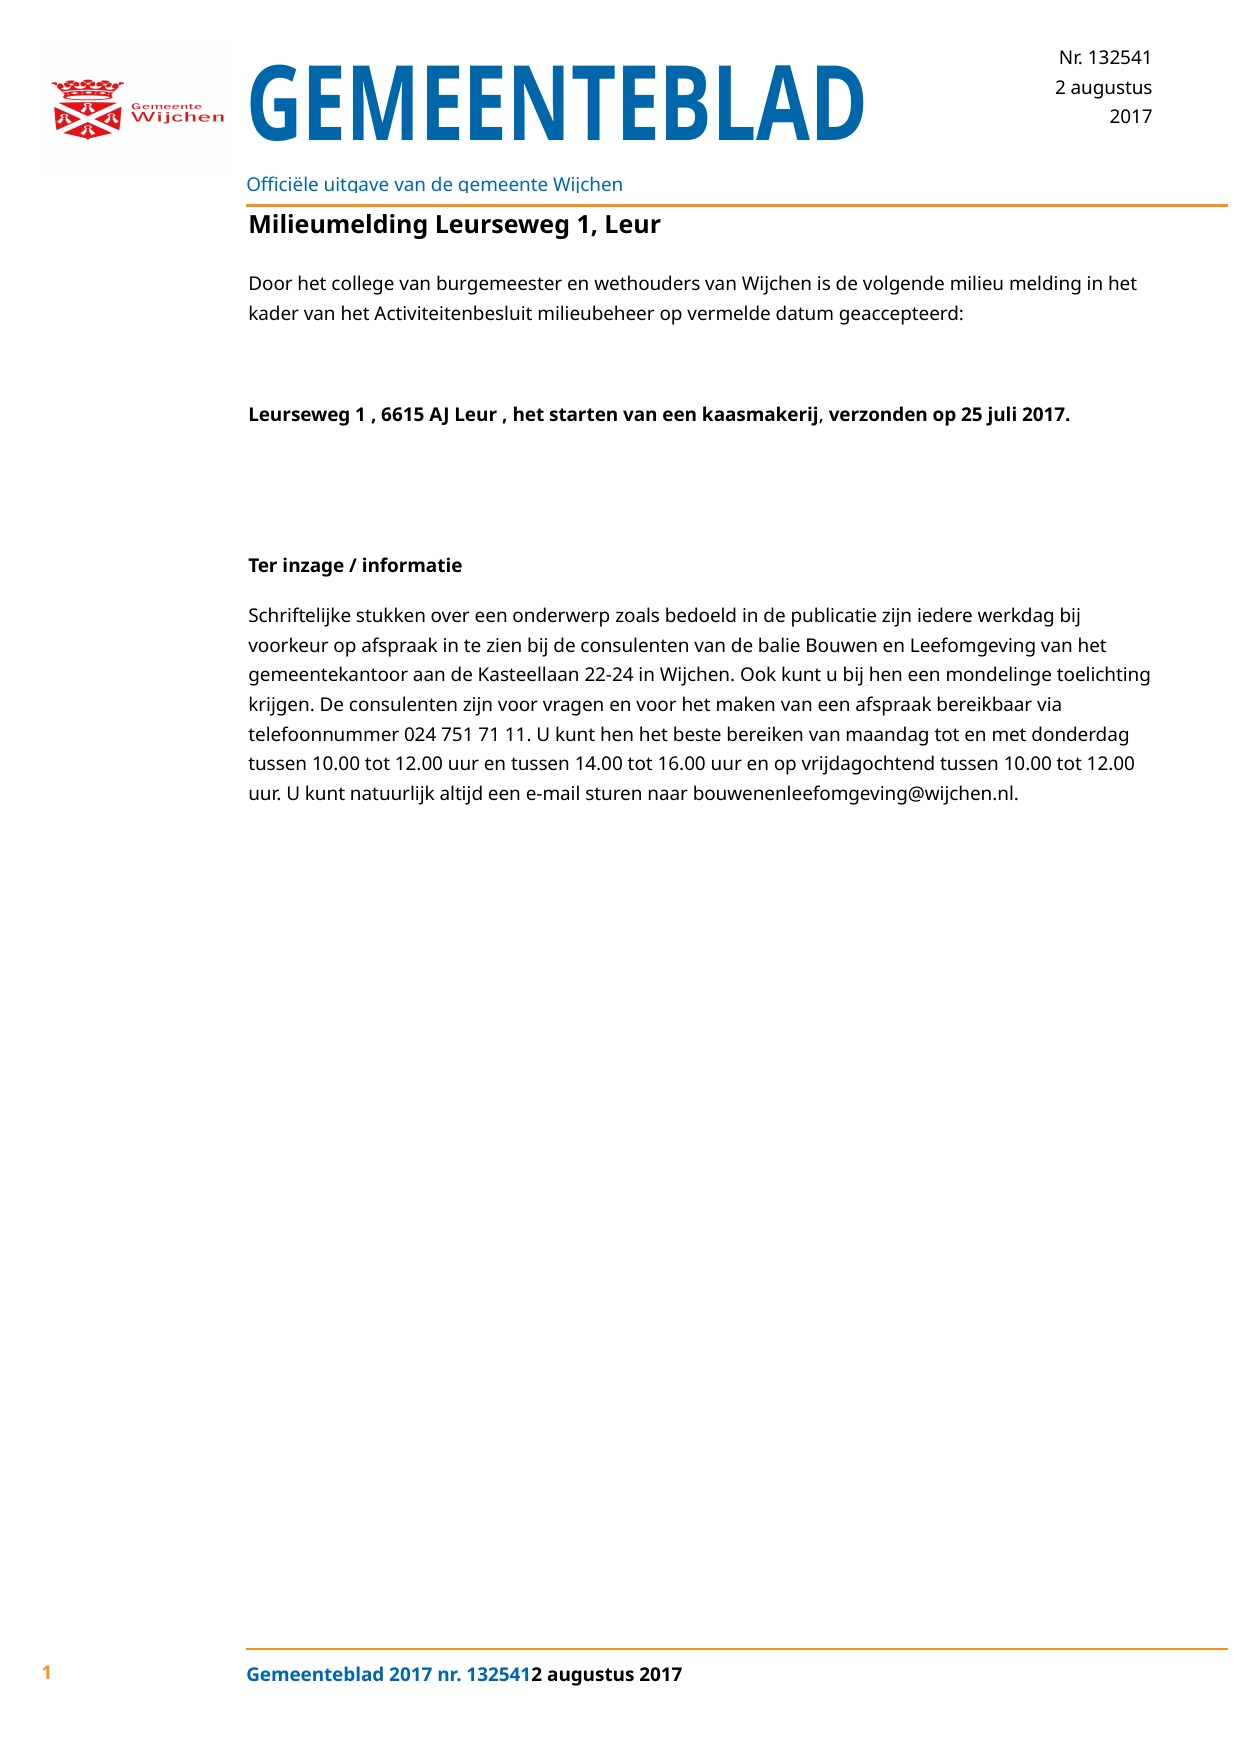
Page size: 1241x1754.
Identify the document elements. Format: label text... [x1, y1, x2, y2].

text Ter inzage / informatie [248, 552, 1152, 578]
text Schriftelijke stukken over een onderwerp zoals bedoeld in de publicatie zijn iedere werkdag bij voorkeur op afspraak in te zien bij de consulenten van de balie Bouwen en Leefomgeving van het gemeentekantoor aan de Kasteellaan 22-24 in Wijchen. Ook kunt u bij hen een mondelinge toelichting krijgen. De consulenten zijn voor vragen en voor het maken van een afspraak bereikbaar via telefoonnummer 024 751 71 11. U kunt hen het beste bereiken van maandag tot en met donderdag tussen 10.00 tot 12.00 uur en tussen 14.00 tot 16.00 uur en op vrijdagochtend tussen 10.00 tot 12.00 uur. U kunt natuurlijk altijd een e-mail sturen naar bouwenenleefomgeving@wijchen.nl. [248, 602, 1152, 806]
picture [41, 47, 231, 172]
text Leurseweg 1 , 6615 AJ Leur , het starten van een kaasmakerij, verzonden op 25 juli 2017. [248, 401, 1152, 426]
text Milieumelding Leurseweg 1, Leur [248, 207, 1152, 241]
text Door het college van burgemeester en wethouders van Wijchen is de volgende milieu melding in het kader van het Activiteitenbesluit milieubeheer op vermelde datum geaccepteerd: [248, 270, 1152, 326]
